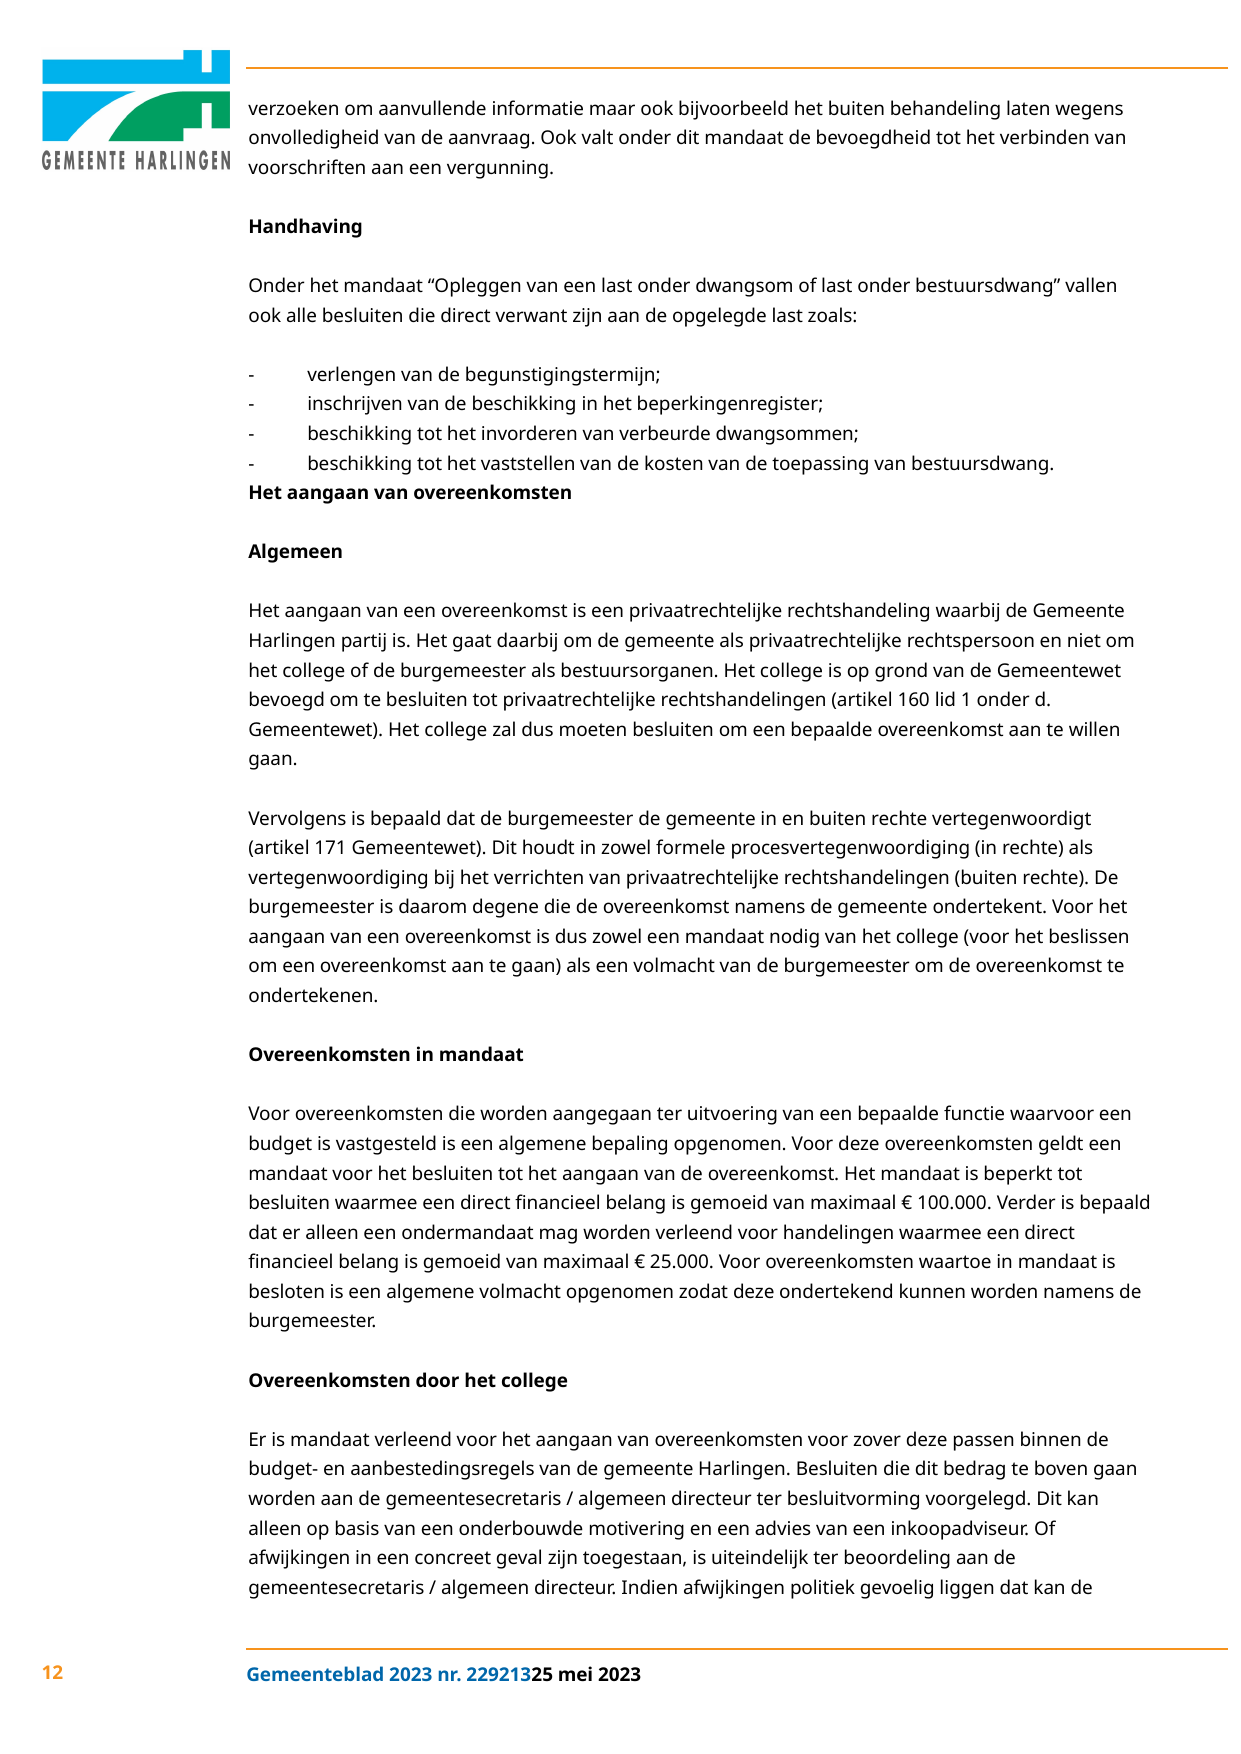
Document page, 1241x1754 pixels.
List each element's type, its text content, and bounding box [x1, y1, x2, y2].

text Het aangaan van overeenkomsten [248, 479, 1152, 505]
text Overeenkomsten in mandaat [248, 1041, 1152, 1067]
text Onder het mandaat “Opleggen van een last onder dwangsom of last onder bestuursdwang” vallen ook alle besluiten die direct verwant zijn aan de opgelegde last zoals: [248, 272, 1152, 328]
text verzoeken om aanvullende informatie maar ook bijvoorbeeld het buiten behandeling laten wegens onvolledigheid van de aanvraag. Ook valt onder dit mandaat de bevoegdheid tot het verbinden van voorschriften aan een vergunning. [248, 95, 1152, 180]
text Er is mandaat verleend voor het aangaan van overeenkomsten voor zover deze passen binnen de budget- en aanbestedingsregels van de gemeente Harlingen. Besluiten die dit bedrag te boven gaan worden aan de gemeentesecretaris / algemeen directeur ter besluitvorming voorgelegd. Dit kan alleen op basis van een onderbouwde motivering en een advies van een inkoopadviseur. Of afwijkingen in een concreet geval zijn toegestaan, is uiteindelijk ter beoordeling aan de gemeentesecretaris / algemeen directeur. Indien afwijkingen politiek gevoelig liggen dat kan de [248, 1426, 1152, 1600]
list beschikking tot het invorderen van verbeurde dwangsommen; [248, 420, 1152, 446]
list inschrijven van de beschikking in het beperkingenregister; [248, 391, 1152, 416]
picture [41, 47, 231, 172]
text Handhaving [248, 213, 1152, 239]
list beschikking tot het vaststellen van de kosten van de toepassing van bestuursdwang. [248, 450, 1152, 476]
text Voor overeenkomsten die worden aangegaan ter uitvoering van een bepaalde functie waarvoor een budget is vastgesteld is een algemene bepaling opgenomen. Voor deze overeenkomsten geldt een mandaat voor het besluiten tot het aangaan van de overeenkomst. Het mandaat is beperkt tot besluiten waarmee een direct financieel belang is gemoeid van maximaal € 100.000. Verder is bepaald dat er alleen een ondermandaat mag worden verleend voor handelingen waarmee een direct financieel belang is gemoeid van maximaal € 25.000. Voor overeenkomsten waartoe in mandaat is besloten is een algemene volmacht opgenomen zodat deze ondertekend kunnen worden namens de burgemeester. [248, 1101, 1152, 1333]
text Overeenkomsten door het college [248, 1367, 1152, 1393]
text Vervolgens is bepaald dat de burgemeester de gemeente in en buiten rechte vertegenwoordigt (artikel 171 Gemeentewet). Dit houdt in zowel formele procesvertegenwoordiging (in rechte) als vertegenwoordiging bij het verrichten van privaatrechtelijke rechtshandelingen (buiten rechte). De burgemeester is daarom degene die de overeenkomst namens de gemeente ondertekent. Voor het aangaan van een overeenkomst is dus zowel een mandaat nodig van het college (voor het beslissen om een overeenkomst aan te gaan) als een volmacht van de burgemeester om de overeenkomst te ondertekenen. [248, 805, 1152, 1008]
list verlengen van de begunstigingstermijn; [248, 361, 1152, 387]
text Algemeen [248, 538, 1152, 564]
text Het aangaan van een overeenkomst is een privaatrechtelijke rechtshandeling waarbij de Gemeente Harlingen partij is. Het gaat daarbij om de gemeente als privaatrechtelijke rechtspersoon en niet om het college of de burgemeester als bestuursorganen. Het college is op grond van de Gemeentewet bevoegd om te besluiten tot privaatrechtelijke rechtshandelingen (artikel 160 lid 1 onder d. Gemeentewet). Het college zal dus moeten besluiten om een bepaalde overeenkomst aan te willen gaan. [248, 598, 1152, 771]
